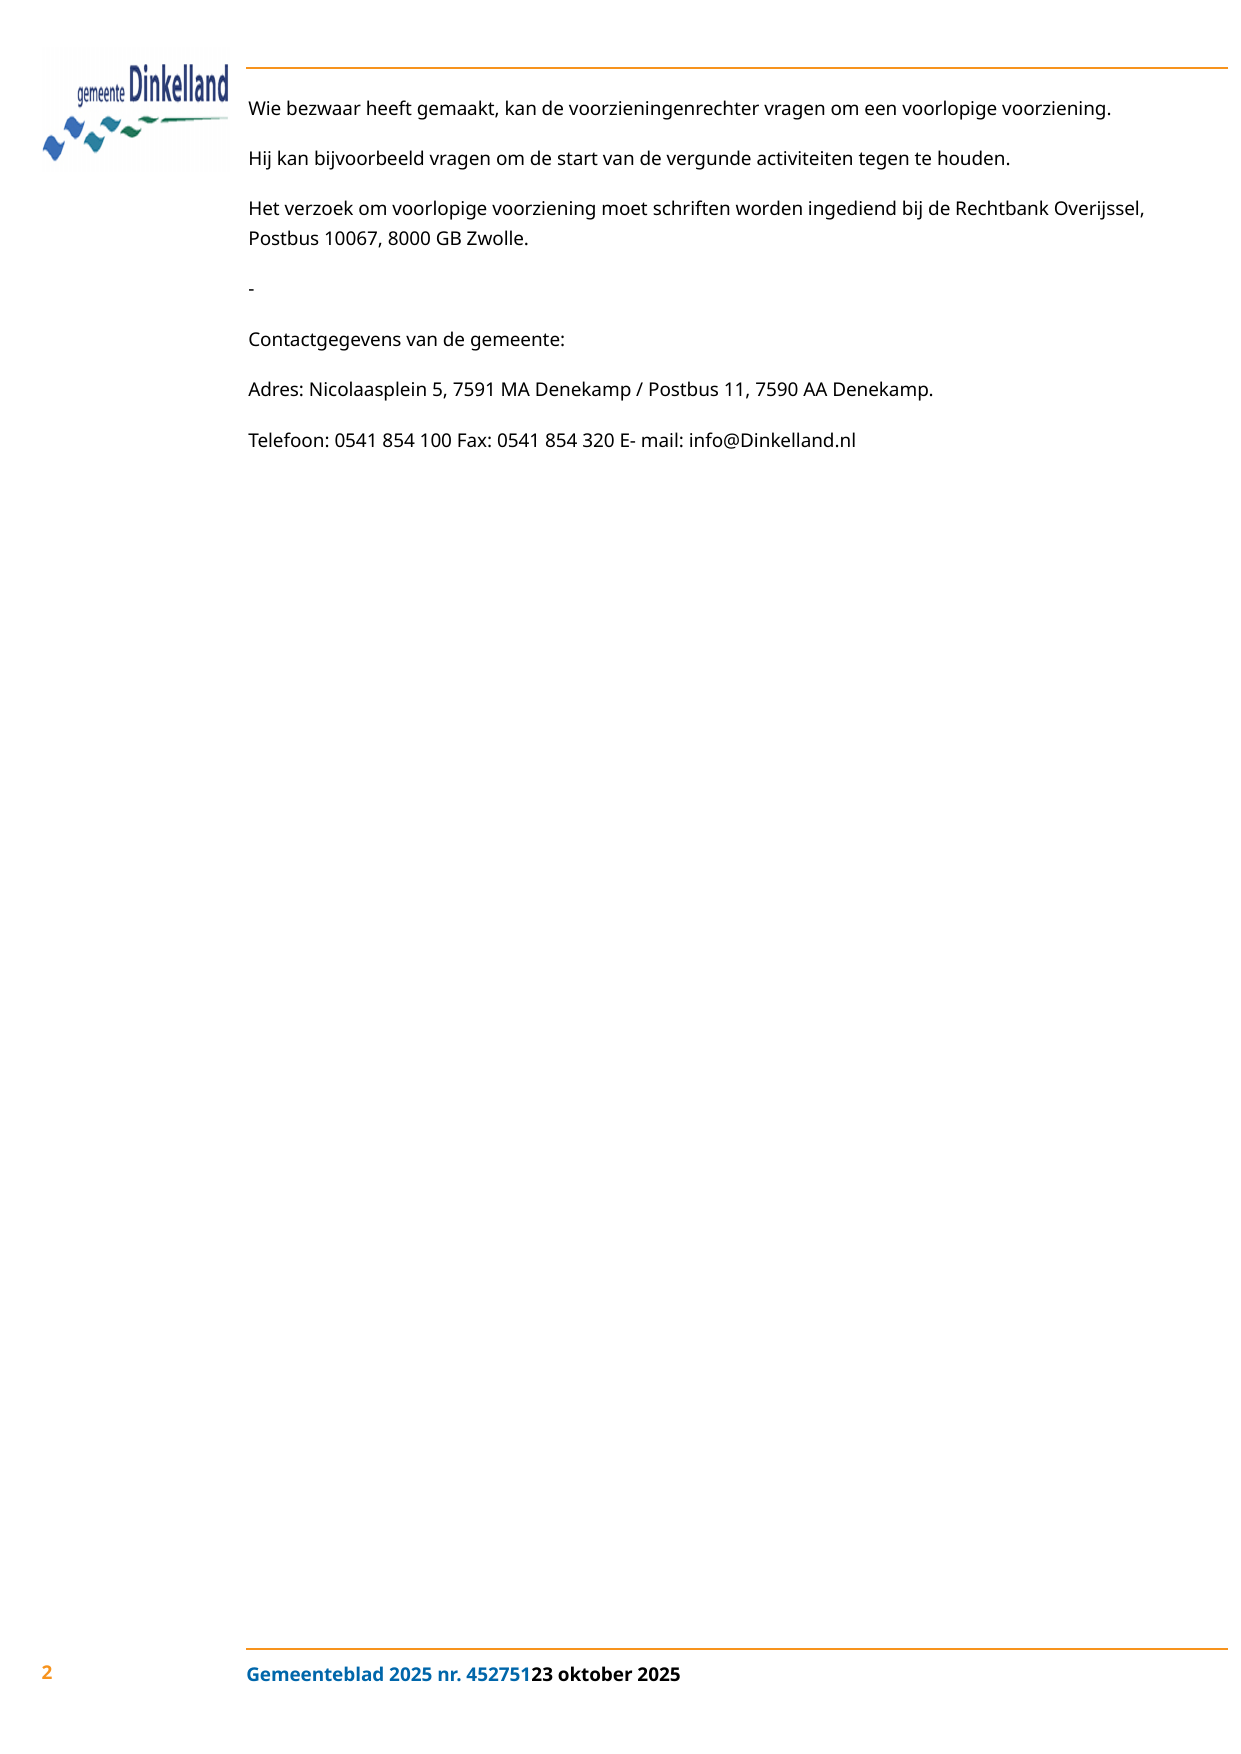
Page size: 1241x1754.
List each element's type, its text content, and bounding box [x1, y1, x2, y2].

text Contactgegevens van de gemeente: [248, 326, 1152, 352]
text - [248, 276, 1152, 301]
text Adres: Nicolaasplein 5, 7591 MA Denekamp / Postbus 11, 7590 AA Denekamp. [248, 376, 1152, 402]
text Hij kan bijvoorbeeld vragen om de start van de vergunde activiteiten tegen te houden. [248, 145, 1152, 171]
text Wie bezwaar heeft gemaakt, kan de voorzieningenrechter vragen om een voorlopige voorziening. [248, 95, 1152, 121]
picture [41, 47, 231, 172]
text Het verzoek om voorlopige voorziening moet schriften worden ingediend bij de Rechtbank Overijssel, Postbus 10067, 8000 GB Zwolle. [248, 196, 1152, 251]
text Telefoon: 0541 854 100 Fax: 0541 854 320 E- mail: info@Dinkelland.nl [248, 427, 1152, 453]
